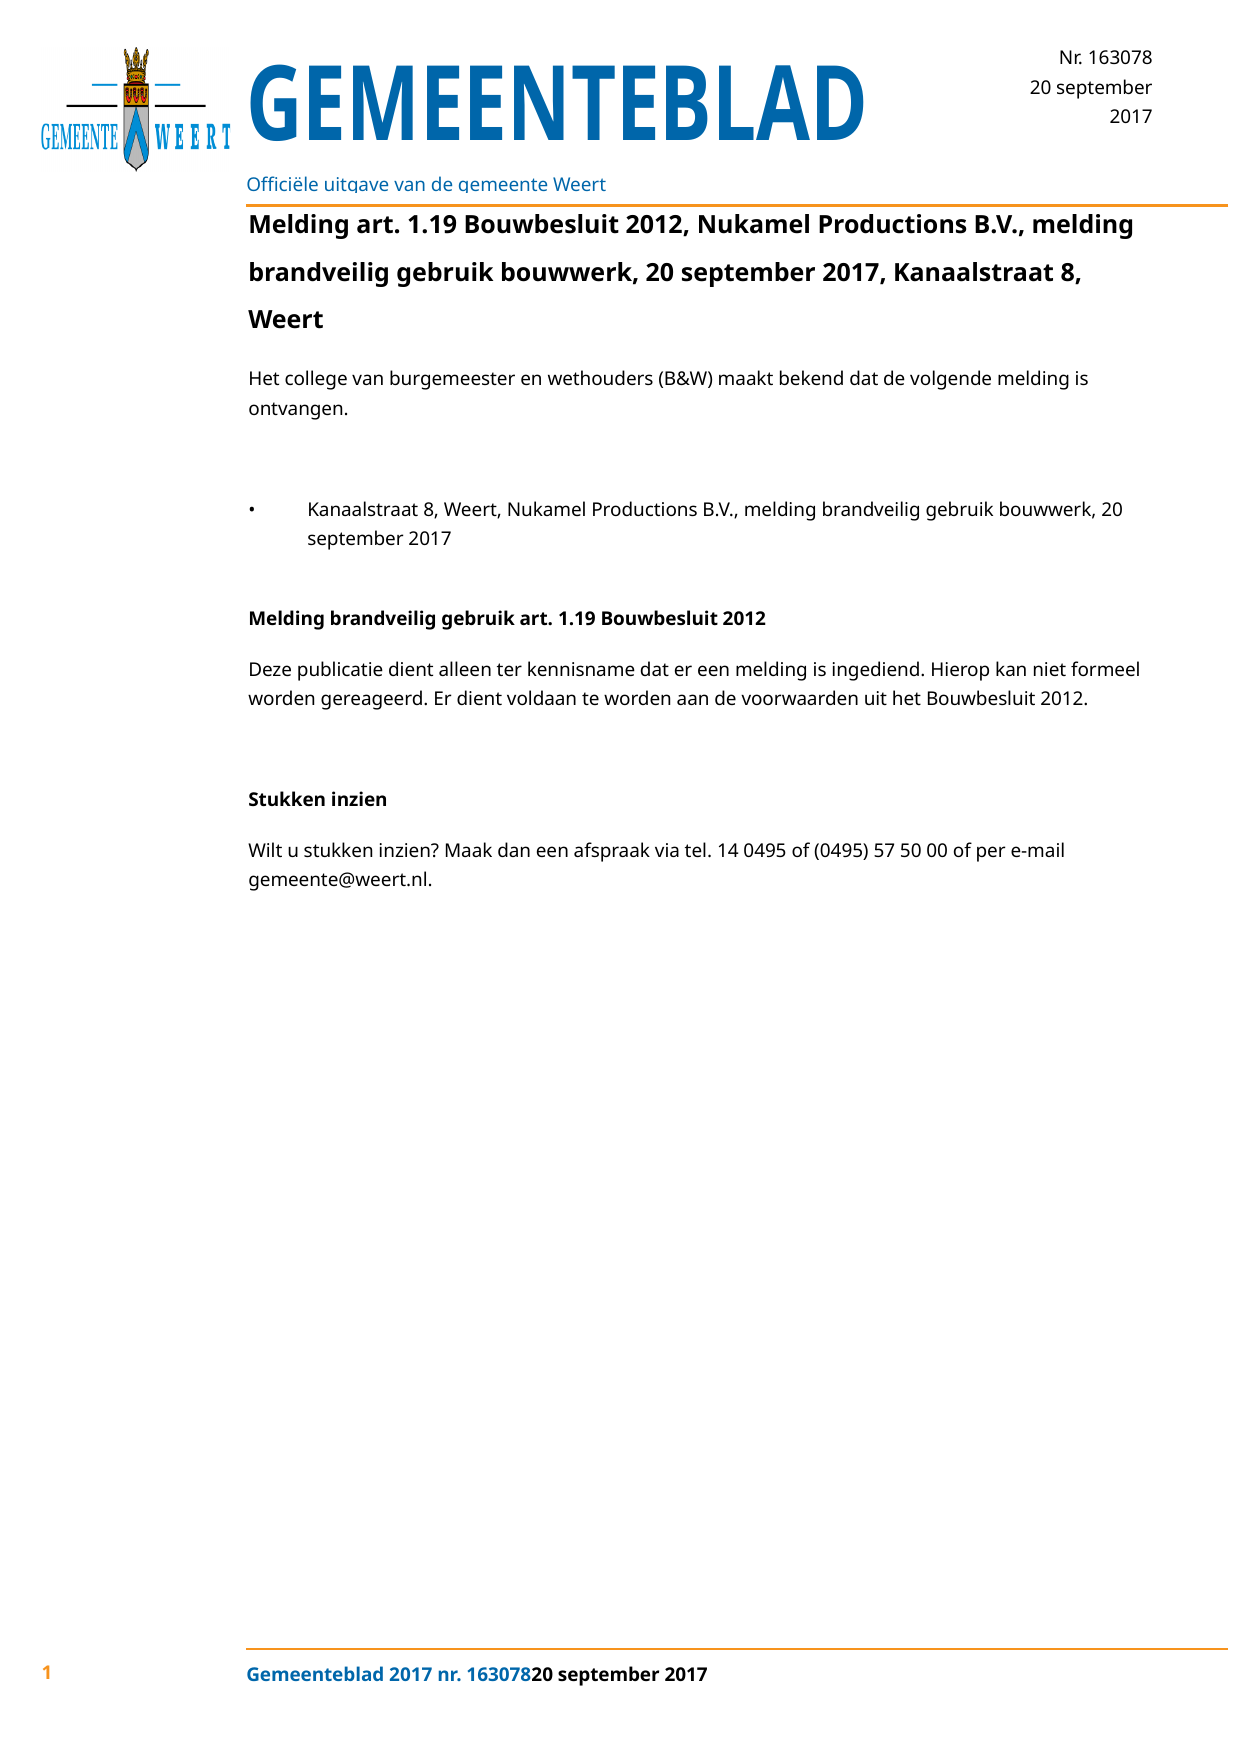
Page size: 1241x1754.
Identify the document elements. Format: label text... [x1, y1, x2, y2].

text Deze publicatie dient alleen ter kennisname dat er een melding is ingediend. Hierop kan niet formeel worden gereageerd. Er dient voldaan te worden aan de voorwaarden uit het Bouwbesluit 2012. [248, 656, 1152, 711]
text Het college van burgemeester en wethouders (B&W) maakt bekend dat de volgende melding is ontvangen. [248, 366, 1152, 421]
text Melding art. 1.19 Bouwbesluit 2012, Nukamel Productions B.V., melding brandveilig gebruik bouwwerk, 20 september 2017, Kanaalstraat 8, Weert [248, 207, 1152, 336]
text Wilt u stukken inzien? Maak dan een afspraak via tel. 14 0495 of (0495) 57 50 00 of per e-mail gemeente@weert.nl. [248, 837, 1152, 892]
list Kanaalstraat 8, Weert, Nukamel Productions B.V., melding brandveilig gebruik bouwwerk, 20 september 2017 [248, 496, 1152, 551]
picture [41, 47, 231, 172]
text Melding brandveilig gebruik art. 1.19 Bouwbesluit 2012 [248, 606, 1152, 631]
text Stukken inzien [248, 786, 1152, 812]
